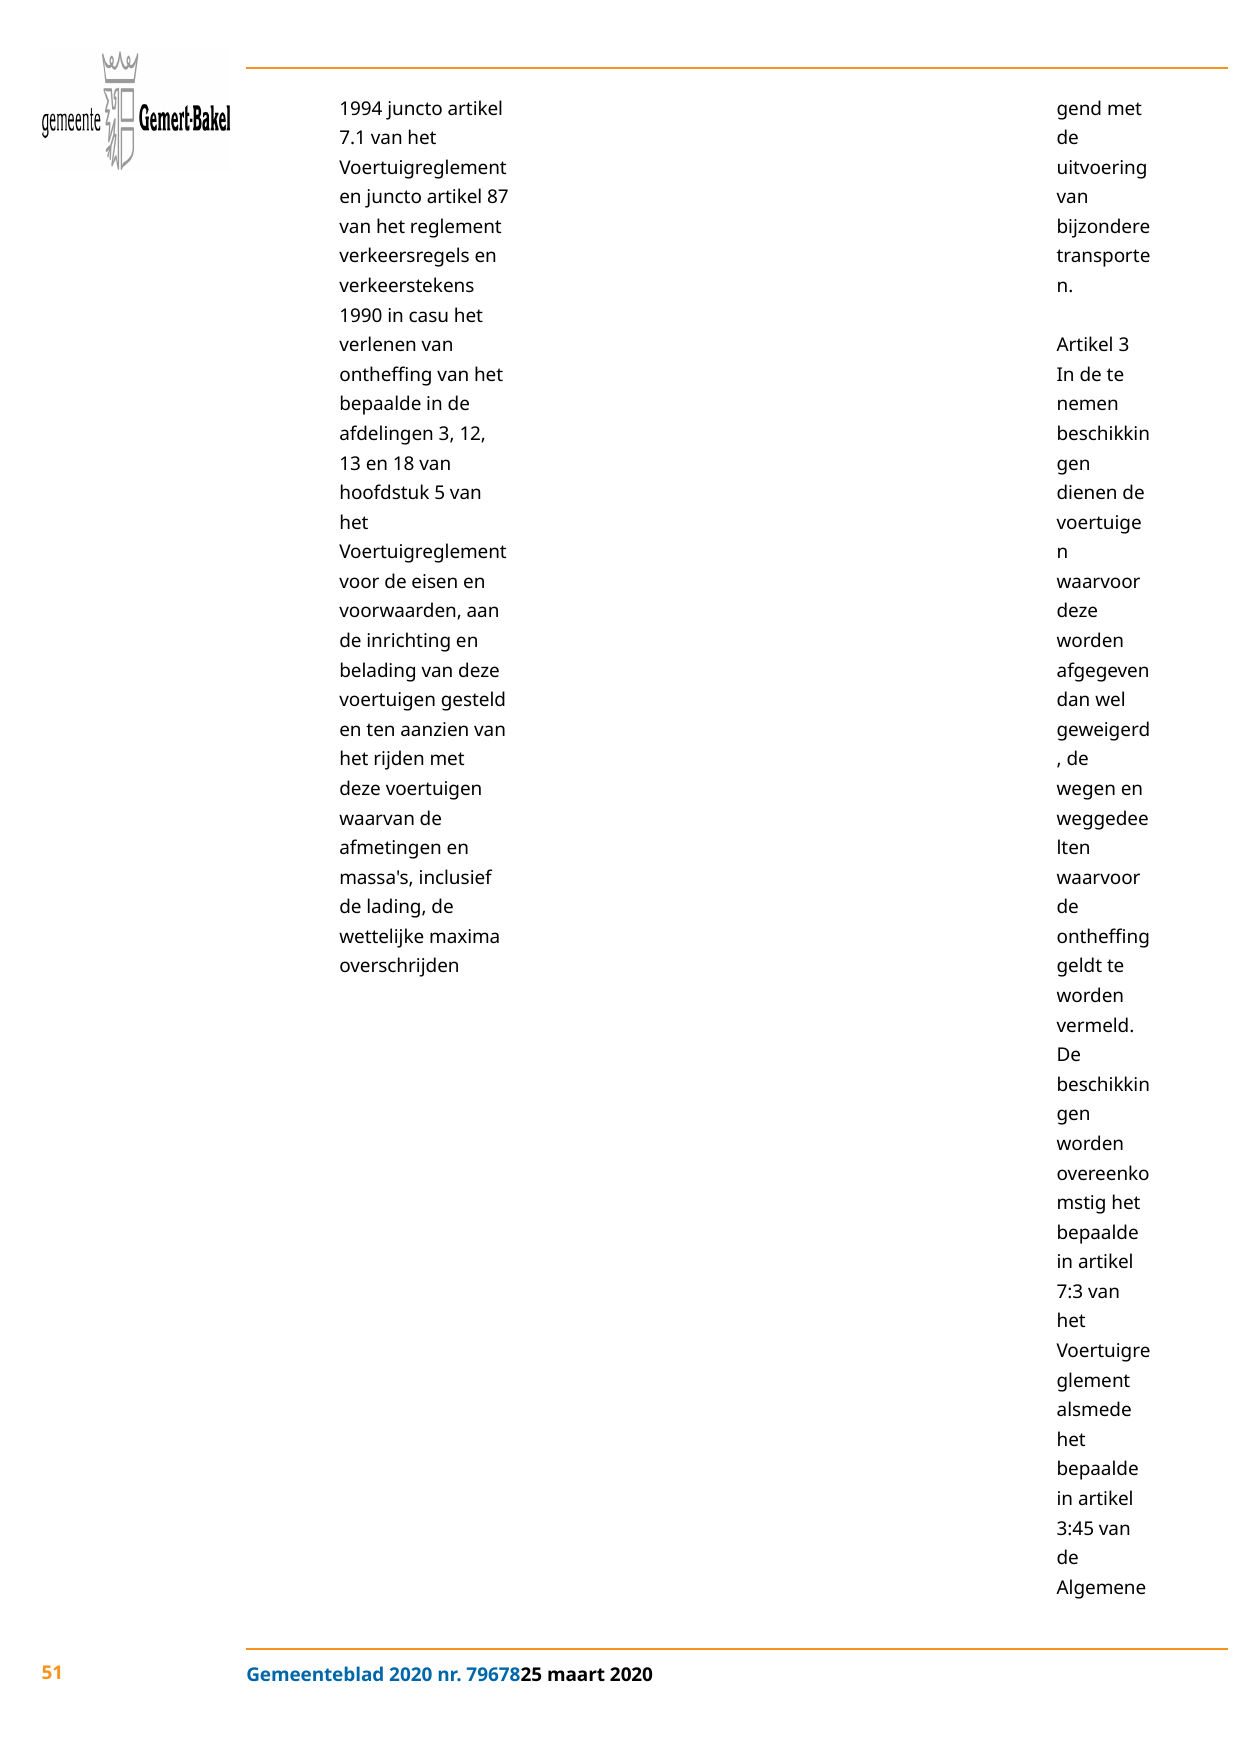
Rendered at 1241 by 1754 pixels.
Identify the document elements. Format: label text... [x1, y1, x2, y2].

table_cell [692, 95, 783, 1600]
table_cell 1994 juncto artikel 7.1 van het Voertuigreglement en juncto artikel 87 van het reglement verkeersregels en verkeerstekens 1990 in casu het verlenen van ontheffing van het bepaalde in de afdelingen 3, 12, 13 en 18 van hoofdstuk 5 van het Voertuigreglement voor de eisen en voorwaarden, aan de inrichting en belading van deze voertuigen gesteld en ten aanzien van het rijden met deze voertuigen waarvan de afmetingen en massa's, inclusief de lading, de wettelijke maxima overschrijden [339, 95, 509, 1600]
table_cell [601, 95, 692, 1600]
table_cell [874, 95, 965, 1600]
table_cell gend met de uitvoering van bijzondere transporten. Artikel 3 In de te nemen beschikkingen dienen de voertuigen waarvoor deze worden afgegeven dan wel geweigerd, de wegen en weggedeelten waarvoor de ontheffing geldt te worden vermeld. De beschikkingen worden overeenkomstig het bepaalde in artikel 7:3 van het Voertuigreglement alsmede het bepaalde in artikel 3:45 van de Algemene [1056, 95, 1152, 1600]
table_cell [510, 95, 601, 1600]
picture [41, 47, 231, 172]
table_cell [248, 95, 339, 1600]
table_cell [965, 95, 1056, 1600]
table_cell [783, 95, 874, 1600]
